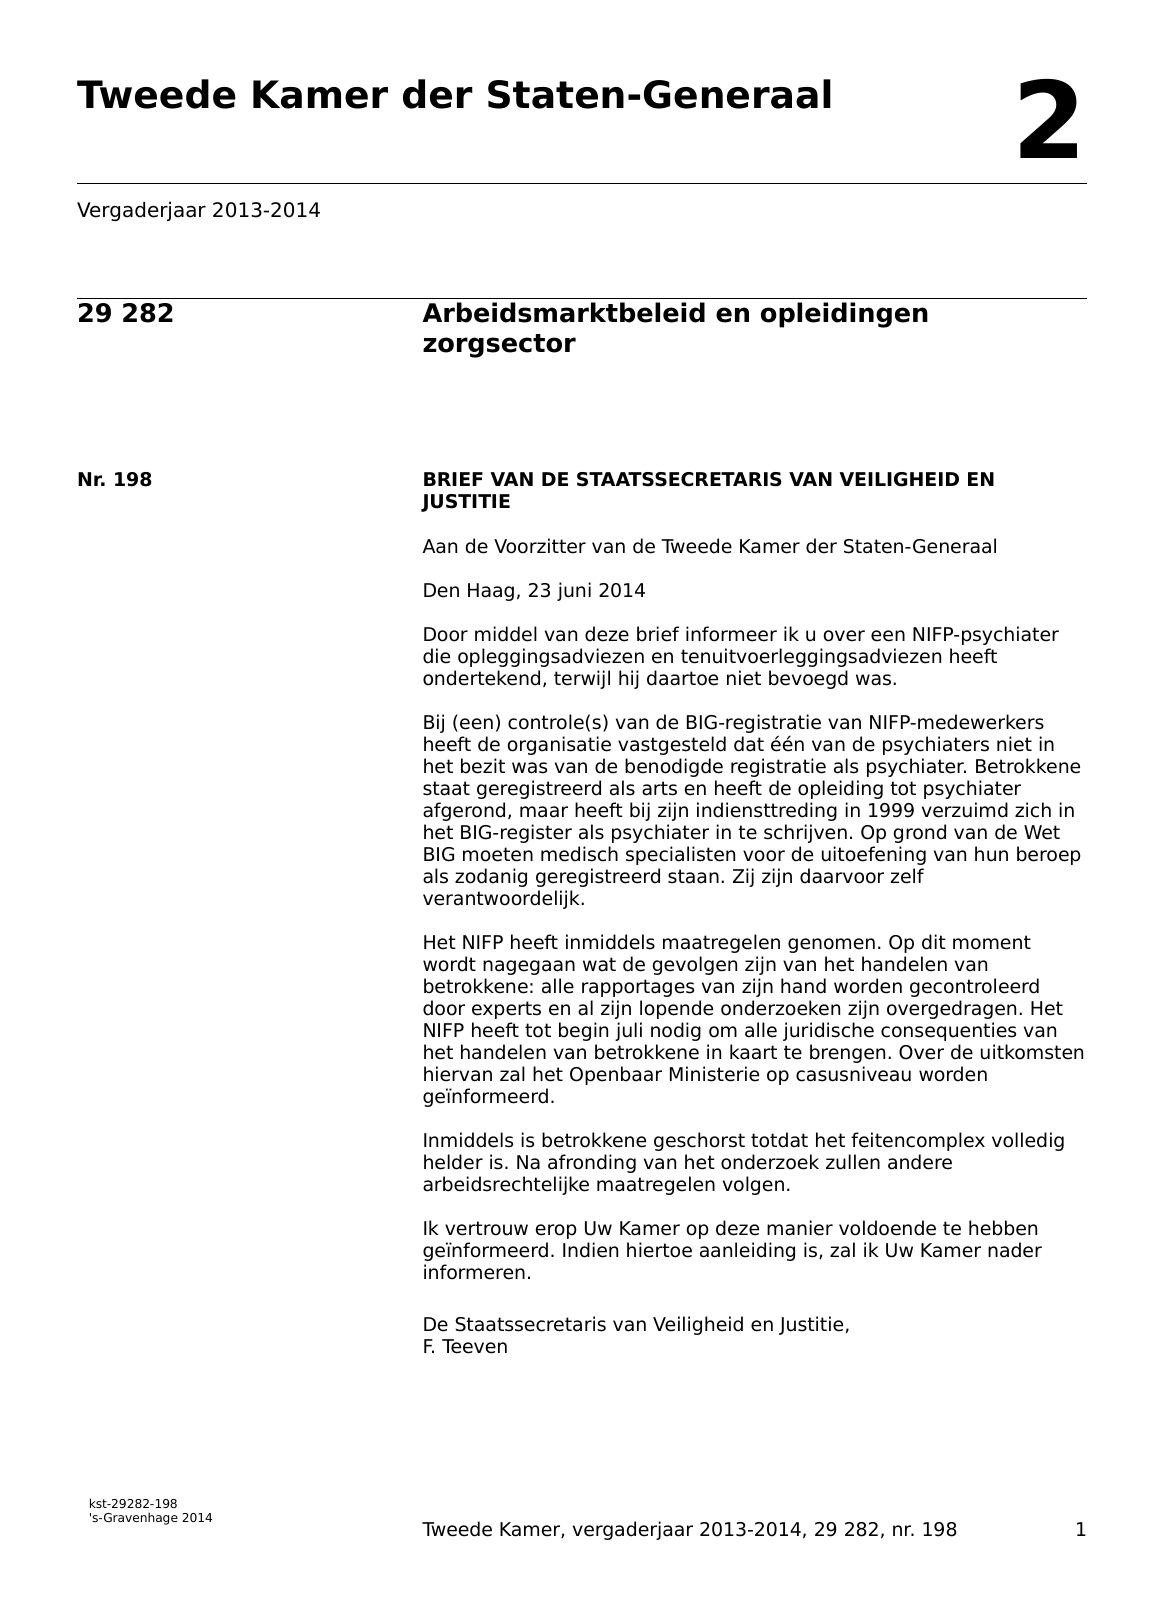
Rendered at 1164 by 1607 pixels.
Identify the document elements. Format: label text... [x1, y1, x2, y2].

text Bij (een) controle(s) van de BIG-registratie van NIFP-medewerkers heeft de organisatie vastgesteld dat één van de psychiaters niet in het bezit was van de benodigde registratie als psychiater. Betrokkene staat geregistreerd als arts en heeft de opleiding tot psychiater afgerond, maar heeft bij zijn indiensttreding in 1999 verzuimd zich in het BIG-register als psychiater in te schrijven. Op grond van de Wet BIG moeten medisch specialisten voor de uitoefening van hun beroep als zodanig geregistreerd staan. Zij zijn daarvoor zelf verantwoordelijk. [422, 712, 1087, 910]
text Door middel van deze brief informeer ik u over een NIFP-psychiater die opleggingsadviezen en tenuitvoerleggingsadviezen heeft ondertekend, terwijl hij daartoe niet bevoegd was. [422, 624, 1087, 690]
table_header 2 [886, 59, 1087, 183]
subtitle 29 282 Arbeidsmarktbeleid en opleidingen zorgsector [77, 299, 1087, 358]
text kst-29282-198 [88, 1497, 323, 1511]
text Den Haag, 23 juni 2014 [422, 580, 1087, 602]
text Het NIFP heeft inmiddels maatregelen genomen. Op dit moment wordt nagegaan wat de gevolgen zijn van het handelen van betrokkene: alle rapportages van zijn hand worden gecontroleerd door experts en al zijn lopende onderzoeken zijn overgedragen. Het NIFP heeft tot begin juli nodig om alle juridische consequenties van het handelen van betrokkene in kaart te brengen. Over de uitkomsten hiervan zal het Openbaar Ministerie op casusniveau worden geïnformeerd. [422, 932, 1087, 1108]
text Aan de Voorzitter van de Tweede Kamer der Staten-Generaal [422, 536, 1087, 557]
subtitle Nr. 198 BRIEF VAN DE STAATSSECRETARIS VAN VEILIGHEID EN JUSTITIE [77, 469, 1087, 513]
text Ik vertrouw erop Uw Kamer op deze manier voldoende te hebben geïnformeerd. Indien hiertoe aanleiding is, zal ik Uw Kamer nader informeren. [422, 1218, 1087, 1284]
text De Staatssecretaris van Veiligheid en Justitie, F. Teeven [422, 1314, 1087, 1358]
table_cell Vergaderjaar 2013-2014 [77, 184, 1087, 298]
table_header Tweede Kamer der Staten-Generaal [77, 59, 886, 183]
text Inmiddels is betrokkene geschorst totdat het feitencomplex volledig helder is. Na afronding van het onderzoek zullen andere arbeidsrechtelijke maatregelen volgen. [422, 1130, 1087, 1196]
text 's-Gravenhage 2014 [88, 1511, 323, 1525]
